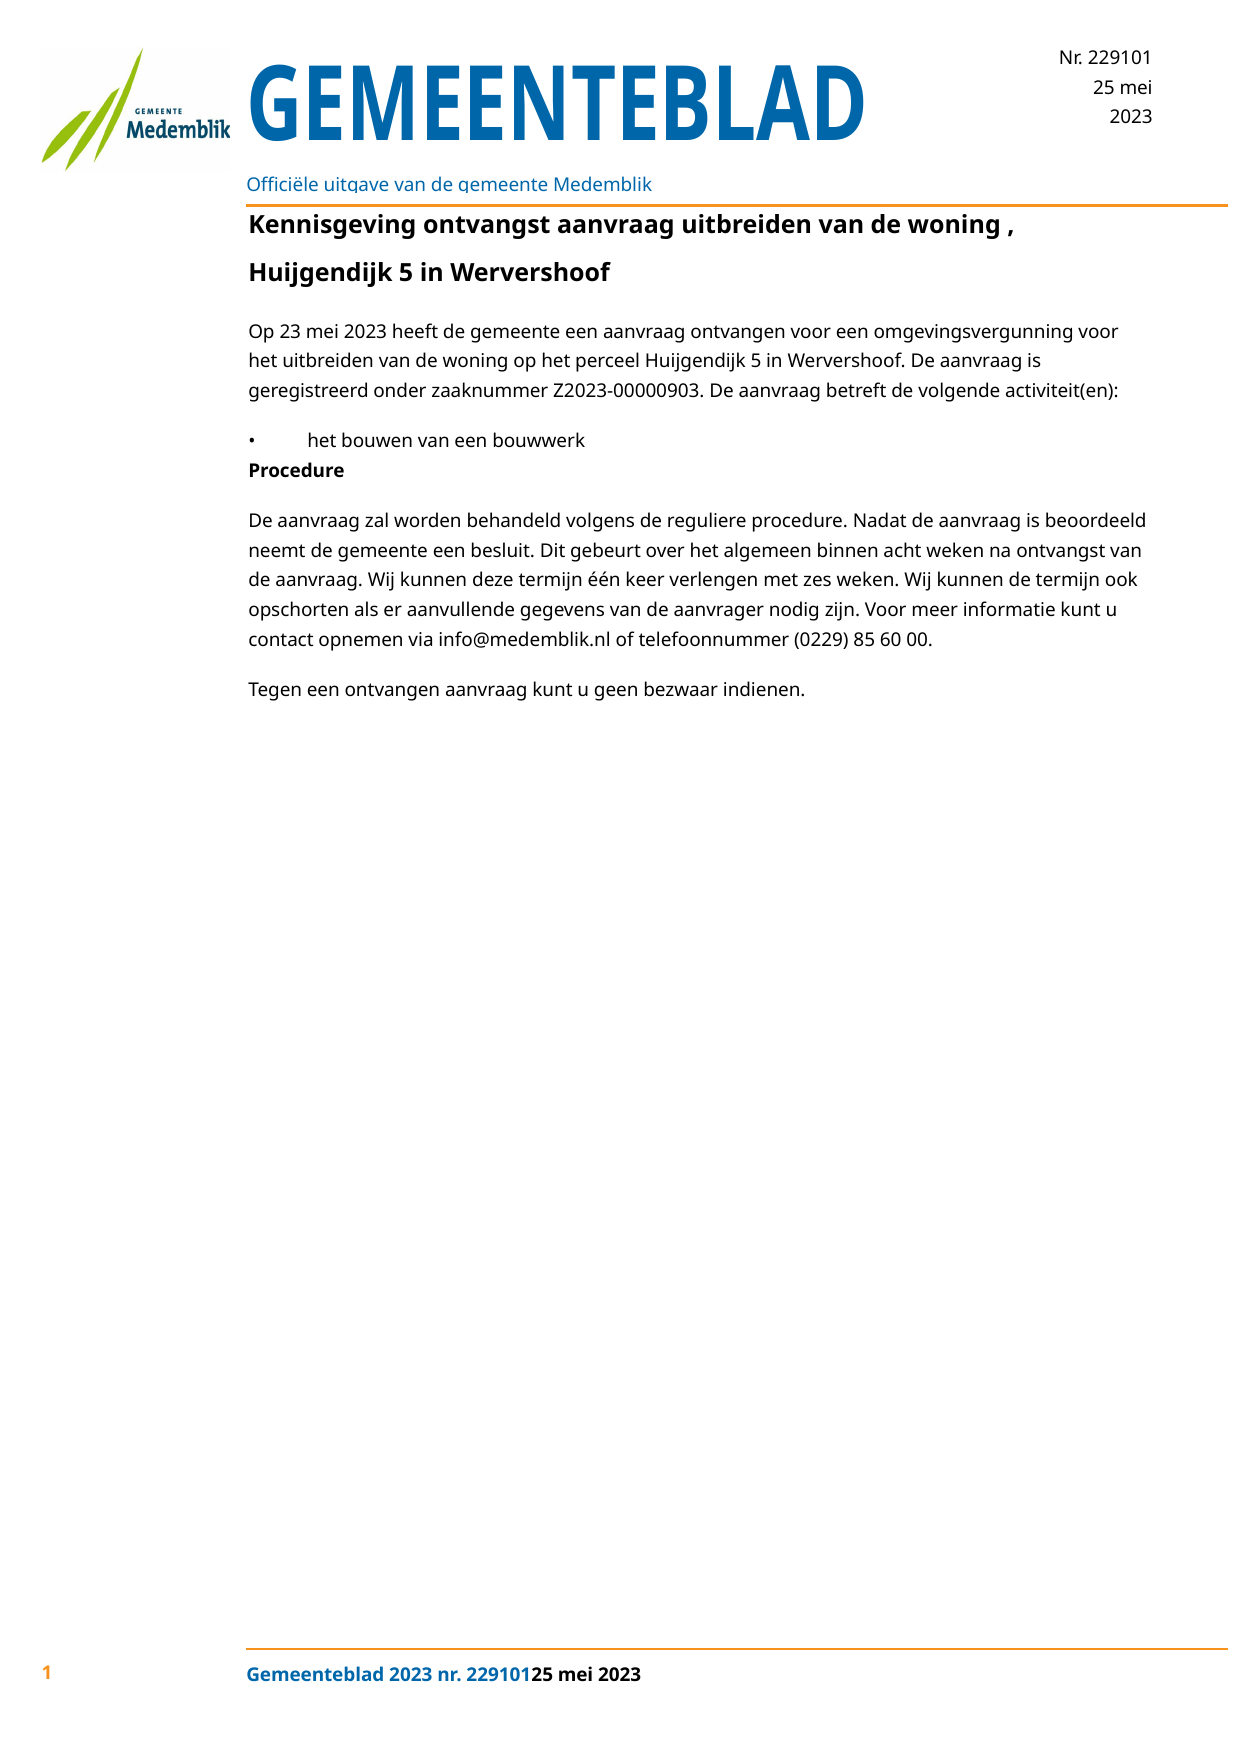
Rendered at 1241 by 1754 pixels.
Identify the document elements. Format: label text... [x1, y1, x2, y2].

text Kennisgeving ontvangst aanvraag uitbreiden van de woning , Huijgendijk 5 in Wervershoof [248, 207, 1152, 288]
text Op 23 mei 2023 heeft de gemeente een aanvraag ontvangen voor een omgevingsvergunning voor het uitbreiden van de woning op het perceel Huijgendijk 5 in Wervershoof. De aanvraag is geregistreerd onder zaaknummer Z2023-00000903. De aanvraag betreft de volgende activiteit(en): [248, 318, 1152, 403]
list het bouwen van een bouwwerk [248, 427, 1152, 453]
picture [41, 47, 231, 172]
text De aanvraag zal worden behandeld volgens de reguliere procedure. Nadat de aanvraag is beoordeeld neemt de gemeente een besluit. Dit gebeurt over het algemeen binnen acht weken na ontvangst van de aanvraag. Wij kunnen deze termijn één keer verlengen met zes weken. Wij kunnen de termijn ook opschorten als er aanvullende gegevens van de aanvrager nodig zijn. Voor meer informatie kunt u contact opnemen via info@medemblik.nl of telefoonnummer (0229) 85 60 00. [248, 507, 1152, 652]
text Procedure [248, 457, 1152, 483]
text Tegen een ontvangen aanvraag kunt u geen bezwaar indienen. [248, 676, 1152, 702]
